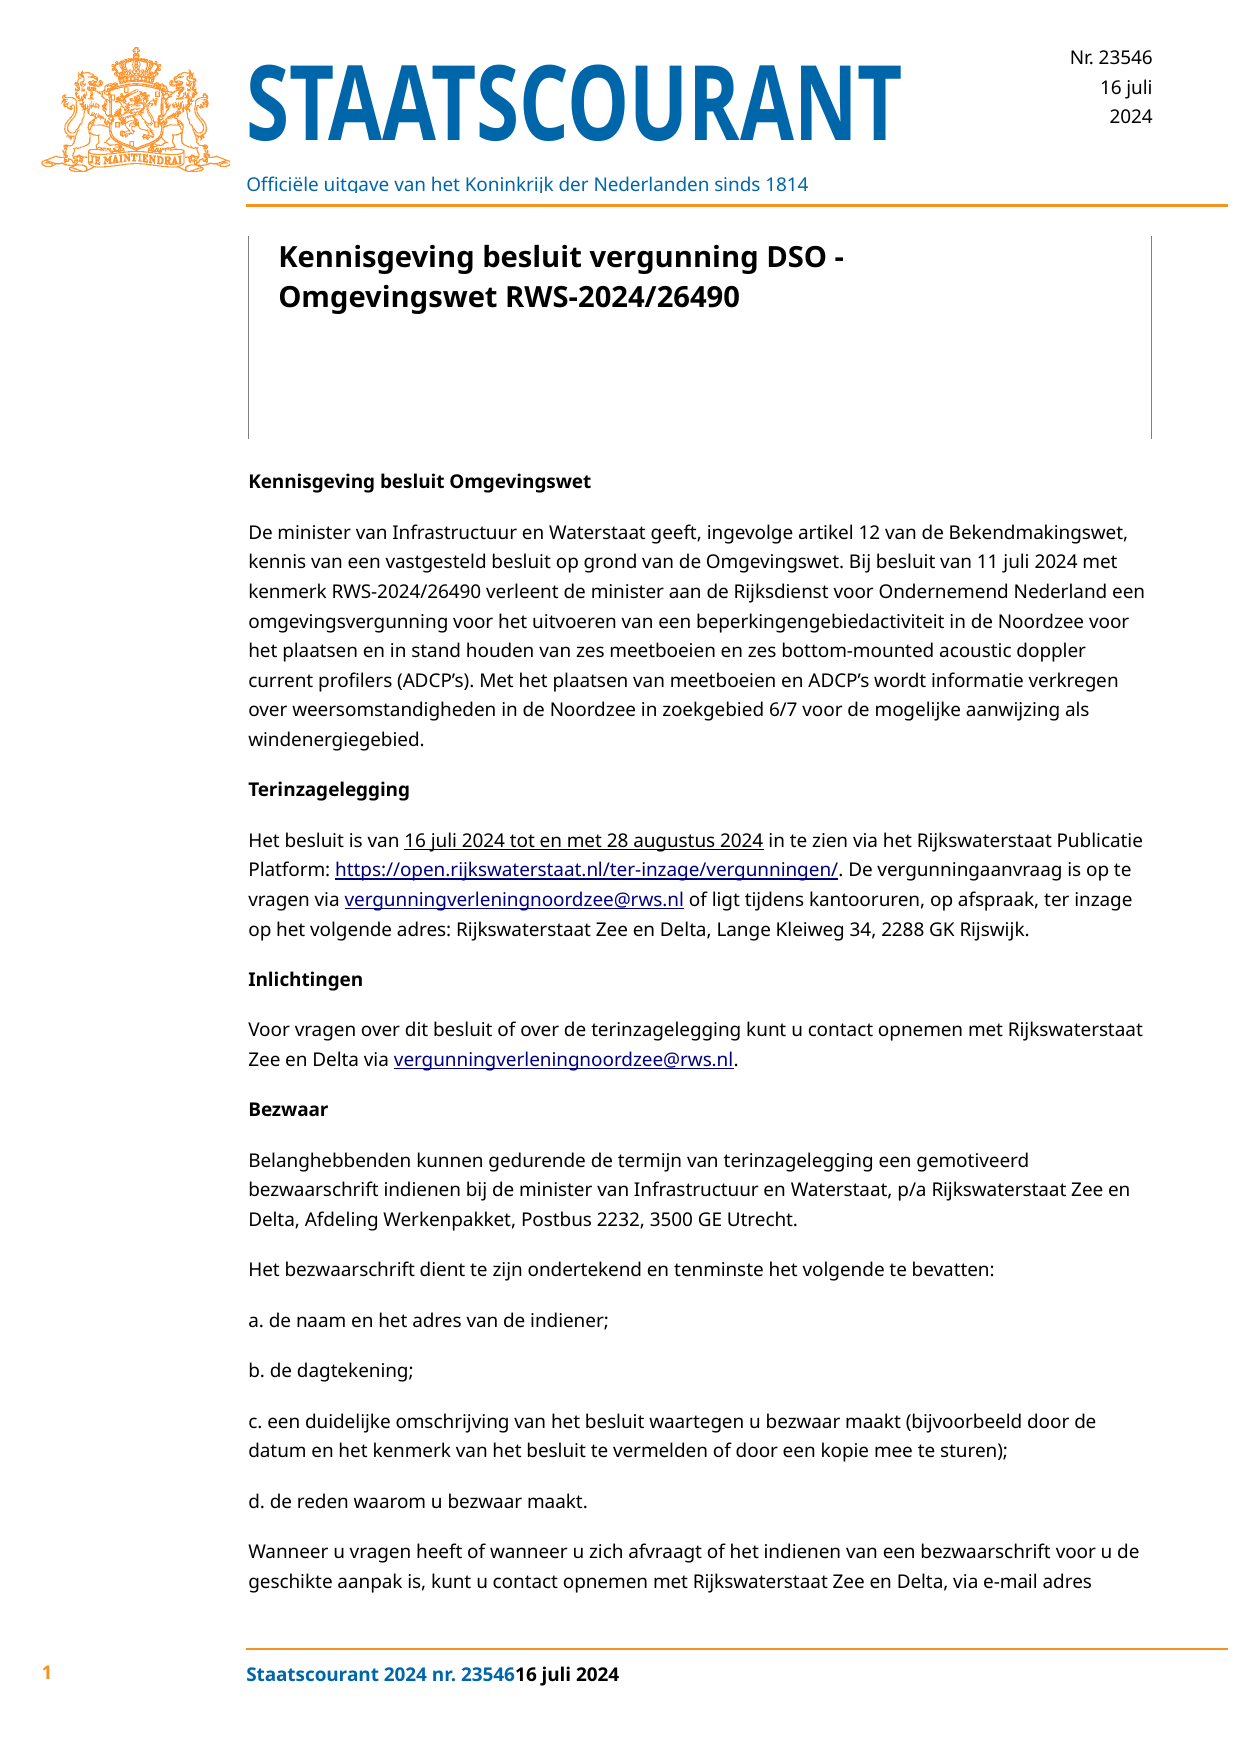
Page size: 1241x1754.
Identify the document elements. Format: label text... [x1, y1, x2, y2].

text Het besluit is van 16 juli 2024 tot en met 28 augustus 2024 in te zien via het Rijkswaterstaat Publicatie Platform: https://open.rijkswaterstaat.nl/ter-inzage/vergunningen/. De vergunningaanvraag is op te vragen via vergunningverleningnoordzee@rws.nl of ligt tijdens kantooruren, op afspraak, ter inzage op het volgende adres: Rijkswaterstaat Zee en Delta, Lange Kleiweg 34, 2288 GK Rijswijk. [248, 827, 1152, 941]
table_header [1090, 236, 1151, 413]
table_header Kennisgeving besluit vergunning DSO - Omgevingswet RWS-2024/26490 [249, 236, 850, 439]
picture [912, 236, 1090, 414]
text De minister van Infrastructuur en Waterstaat geeft, ingevolge artikel 12 van de Bekendmakingswet, kennis van een vastgesteld besluit op grond van de Omgevingswet. Bij besluit van 11 juli 2024 met kenmerk RWS-2024/26490 verleent de minister aan de Rijksdienst voor Ondernemend Nederland een omgevingsvergunning voor het uitvoeren van een beperkingengebiedactiviteit in de Noordzee voor het plaatsen en in stand houden van zes meetboeien en zes bottom-mounted acoustic doppler current profilers (ADCP’s). Met het plaatsen van meetboeien en ADCP’s wordt informatie verkregen over weersomstandigheden in de Noordzee in zoekgebied 6/7 voor de mogelijke aanwijzing als windenergiegebied. [248, 519, 1152, 752]
text Het bezwaarschrift dient te zijn ondertekend en tenminste het volgende te bevatten: [248, 1257, 1152, 1282]
text Wanneer u vragen heeft of wanneer u zich afvraagt of het indienen van een bezwaarschrift voor u de geschikte aanpak is, kunt u contact opnemen met Rijkswaterstaat Zee en Delta, via e-mail adres [248, 1538, 1152, 1593]
table_header [850, 236, 912, 413]
picture [41, 47, 231, 172]
text Kennisgeving besluit Omgevingswet [248, 469, 1152, 494]
table_header [850, 414, 1151, 439]
text c. een duidelijke omschrijving van het besluit waartegen u bezwaar maakt (bijvoorbeeld door de datum en het kenmerk van het besluit te vermelden of door een kopie mee te sturen); [248, 1408, 1152, 1463]
text Voor vragen over dit besluit of over de terinzagelegging kunt u contact opnemen met Rijkswaterstaat Zee en Delta via vergunningverleningnoordzee@rws.nl. [248, 1017, 1152, 1072]
text Belanghebbenden kunnen gedurende de termijn van terinzagelegging een gemotiveerd bezwaarschrift indienen bij de minister van Infrastructuur en Waterstaat, p/a Rijkswaterstaat Zee en Delta, Afdeling Werkenpakket, Postbus 2232, 3500 GE Utrecht. [248, 1147, 1152, 1232]
text Bezwaar [248, 1097, 1152, 1122]
text a. de naam en het adres van de indiener; [248, 1307, 1152, 1333]
text b. de dagtekening; [248, 1357, 1152, 1383]
text Terinzagelegging [248, 777, 1152, 802]
text d. de reden waarom u bezwaar maakt. [248, 1488, 1152, 1513]
text Inlichtingen [248, 966, 1152, 992]
